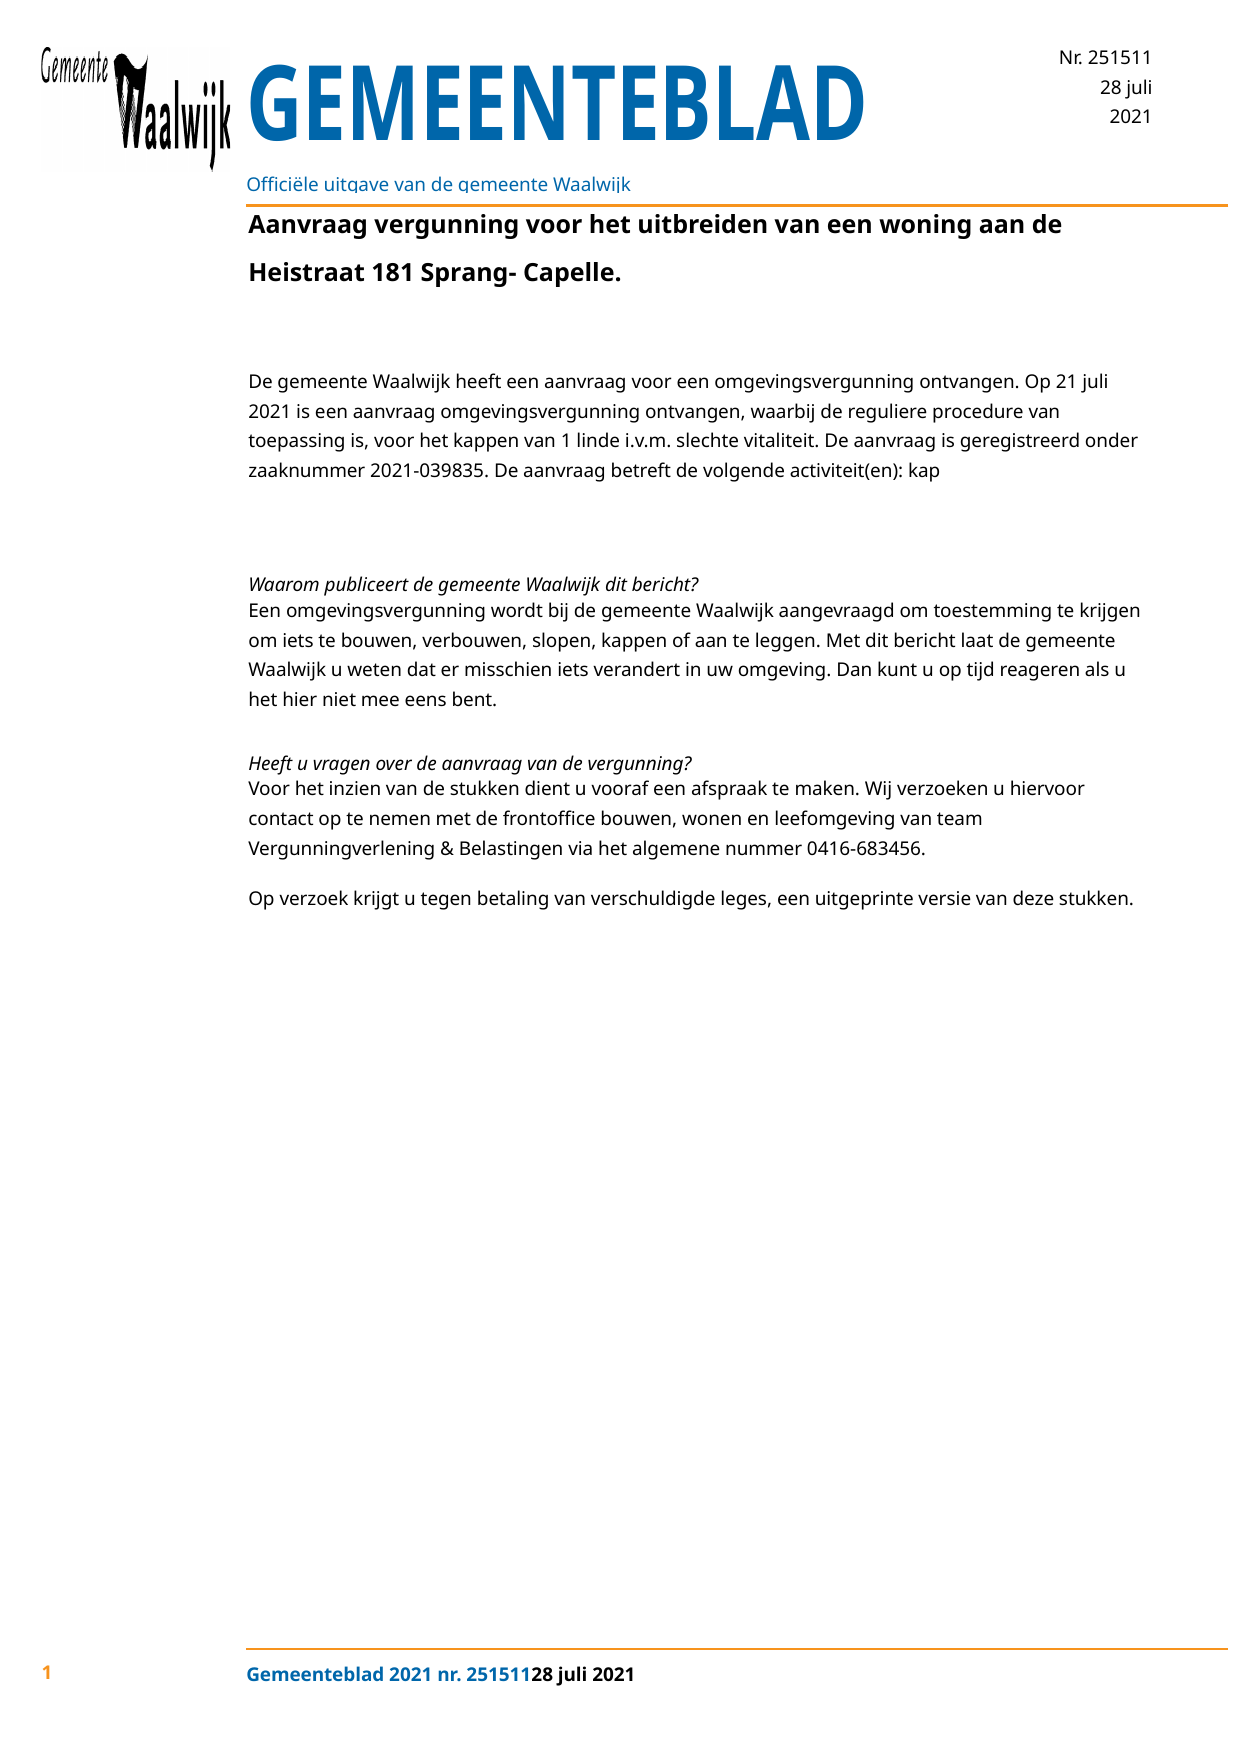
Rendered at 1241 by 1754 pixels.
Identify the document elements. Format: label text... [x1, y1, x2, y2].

text De gemeente Waalwijk heeft een aanvraag voor een omgevingsvergunning ontvangen. Op 21 juli 2021 is een aanvraag omgevingsvergunning ontvangen, waarbij de reguliere procedure van toepassing is, voor het kappen van 1 linde i.v.m. slechte vitaliteit. De aanvraag is geregistreerd onder zaaknummer 2021-039835. De aanvraag betreft de volgende activiteit(en): kap [248, 368, 1152, 483]
text Een omgevingsvergunning wordt bij de gemeente Waalwijk aangevraagd om toestemming te krijgen om iets te bouwen, verbouwen, slopen, kappen of aan te leggen. Met dit bericht laat de gemeente Waalwijk u weten dat er misschien iets verandert in uw omgeving. Dan kunt u op tijd reageren als u het hier niet mee eens bent. [248, 597, 1152, 712]
text Heeft u vragen over de aanvraag van de vergunning? [248, 750, 1152, 776]
text Op verzoek krijgt u tegen betaling van verschuldigde leges, een uitgeprinte versie van deze stukken. [248, 885, 1152, 911]
text Waarom publiceert de gemeente Waalwijk dit bericht? [248, 571, 1152, 597]
text Voor het inzien van de stukken dient u vooraf een afspraak te maken. Wij verzoeken u hiervoor contact op te nemen met de frontoffice bouwen, wonen en leefomgeving van team Vergunningverlening & Belastingen via het algemene nummer 0416-683456. [248, 776, 1152, 861]
text Aanvraag vergunning voor het uitbreiden van een woning aan de Heistraat 181 Sprang- Capelle. [248, 207, 1152, 288]
picture [41, 47, 231, 172]
